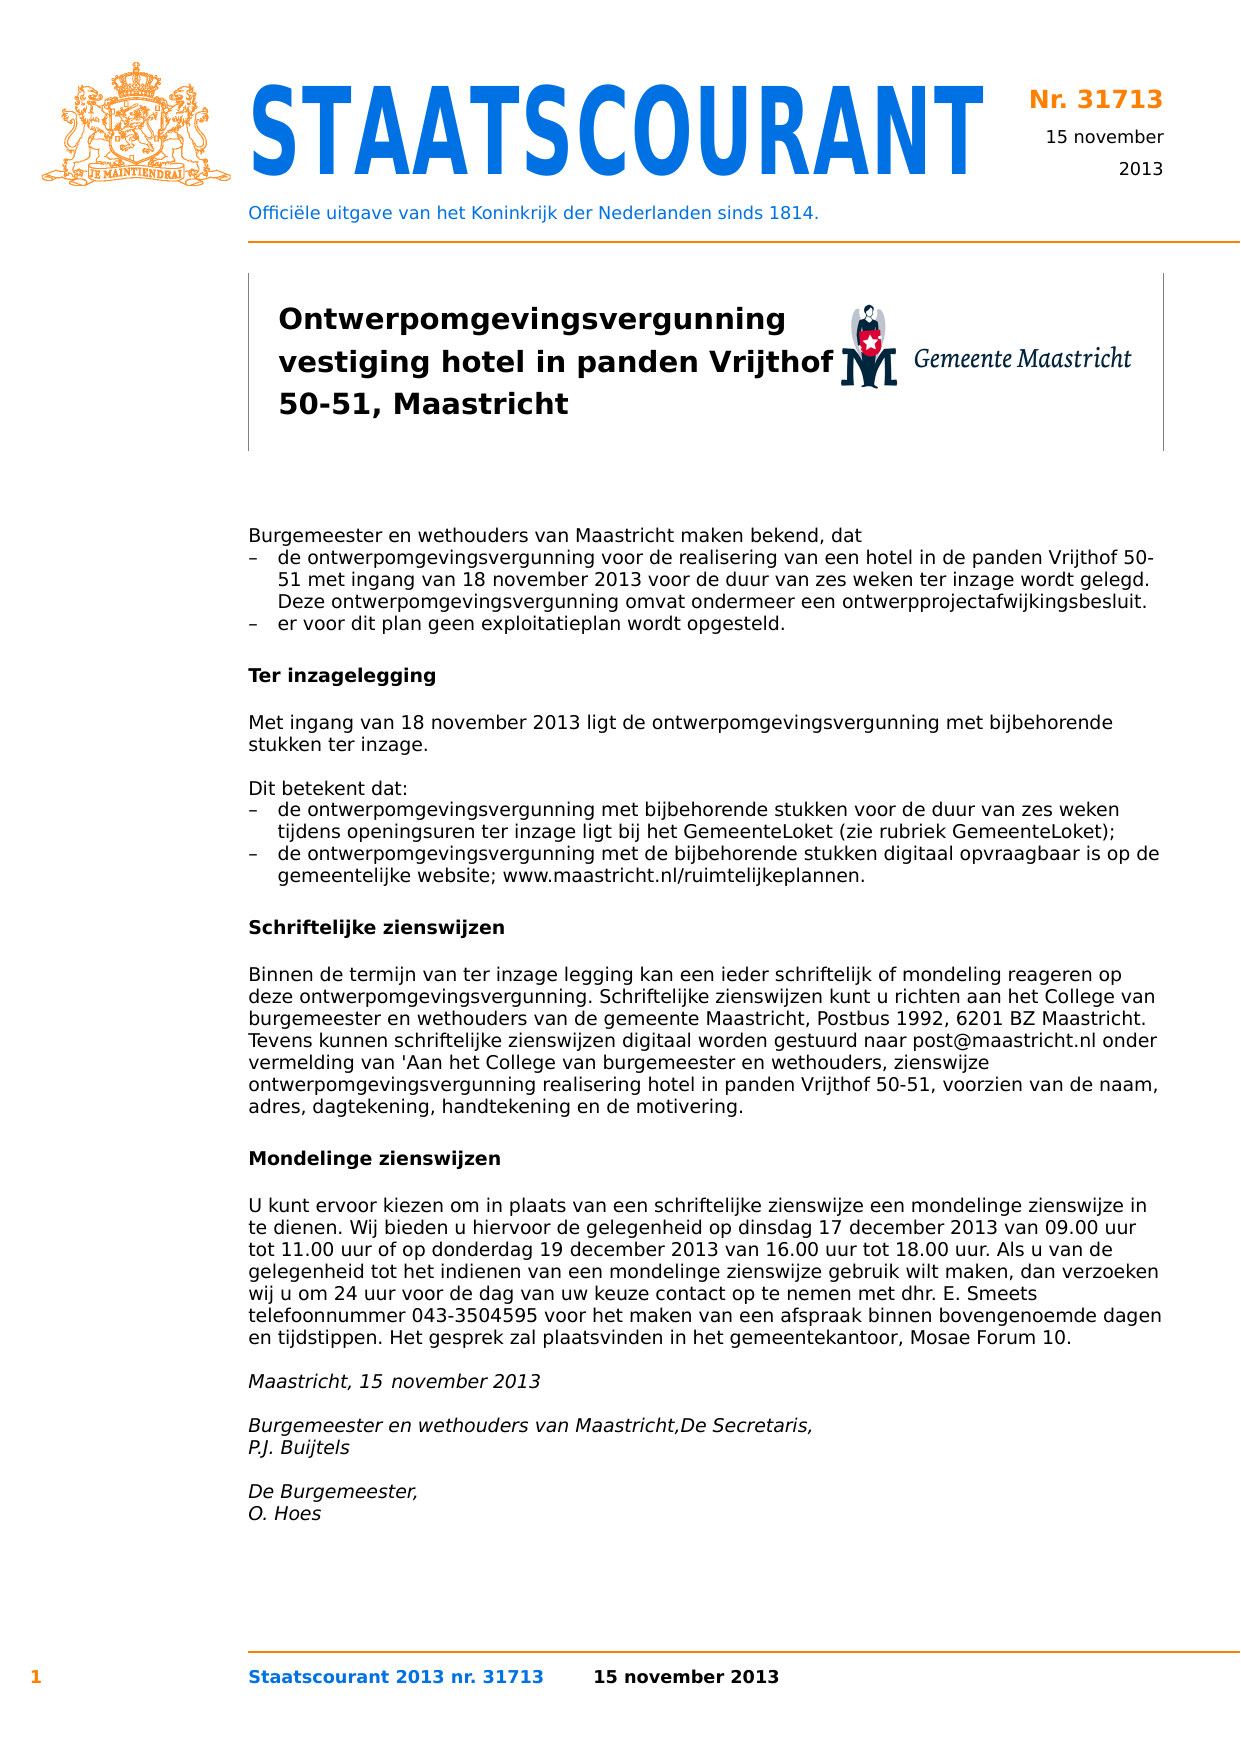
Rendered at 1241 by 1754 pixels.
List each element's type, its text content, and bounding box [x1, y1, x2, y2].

picture [838, 302, 1134, 391]
text – de ontwerpomgevingsvergunning met bijbehorende stukken voor de duur van zes weken tijdens openingsuren ter inzage ligt bij het GemeenteLoket (zie rubriek GemeenteLoket); [248, 799, 1163, 843]
table_header [25, 62, 248, 241]
text U kunt ervoor kiezen om in plaats van een schriftelijke zienswijze een mondelinge zienswijze in te dienen. Wij bieden u hiervoor de gelegenheid op dinsdag 17 december 2013 van 09.00 uur tot 11.00 uur of op donderdag 19 december 2013 van 16.00 uur tot 18.00 uur. Als u van de gelegenheid tot het indienen van een mondelinge zienswijze gebruik wilt maken, dan verzoeken wij u om 24 uur voor de dag van uw keuze contact op te nemen met dhr. E. Smeets telefoonnummer 043-3504595 voor het maken van een afspraak binnen bovengenoemde dagen en tijdstippen. Het gesprek zal plaatsvinden in het gemeentekantoor, Mosae Forum 10. [248, 1195, 1163, 1349]
subtitle Mondelinge zienswijzen [248, 1148, 1163, 1170]
table_cell 15 november [998, 121, 1240, 153]
table_cell 2013 [998, 153, 1240, 203]
subtitle Ter inzagelegging [248, 664, 1163, 687]
text – de ontwerpomgevingsvergunning voor de realisering van een hotel in de panden Vrijthof 50-51 met ingang van 18 november 2013 voor de duur van zes weken ter inzage wordt gelegd. Deze ontwerpomgevingsvergunning omvat ondermeer een ontwerpprojectafwijkingsbesluit. [248, 547, 1163, 613]
table_header Nr. 31713 [998, 62, 1240, 121]
table_header STAATSCOURANT [248, 62, 998, 203]
text Met ingang van 18 november 2013 ligt de ontwerpomgevingsvergunning met bijbehorende stukken ter inzage. [248, 712, 1163, 756]
text Binnen de termijn van ter inzage legging kan een ieder schriftelijk of mondeling reageren op deze ontwerpomgevingsvergunning. Schriftelijke zienswijzen kunt u richten aan het College van burgemeester en wethouders van de gemeente Maastricht, Postbus 1992, 6201 BZ Maastricht. Tevens kunnen schriftelijke zienswijzen digitaal worden gestuurd naar post@maastricht.nl onder vermelding van 'Aan het College van burgemeester en wethouders, zienswijze ontwerpomgevingsvergunning realisering hotel in panden Vrijthof 50-51, voorzien van de naam, adres, dagtekening, handtekening en de motivering. [248, 964, 1163, 1118]
picture [41, 62, 231, 186]
text Maastricht, 15 november 2013 [248, 1371, 1163, 1393]
subtitle Schriftelijke zienswijzen [248, 917, 1163, 939]
text De Burgemeester, O. Hoes [248, 1481, 1163, 1524]
subtitle Ontwerpomgevingsvergunning vestiging hotel in panden Vrijthof 50-51, Maastricht [249, 273, 1163, 451]
text – de ontwerpomgevingsvergunning met de bijbehorende stukken digitaal opvraagbaar is op de gemeentelijke website; www.maastricht.nl/ruimtelijkeplannen. [248, 843, 1163, 887]
table_cell Officiële uitgave van het Koninkrijk der Nederlanden sinds 1814. [248, 203, 1240, 241]
text – er voor dit plan geen exploitatieplan wordt opgesteld. [248, 613, 1163, 634]
text Burgemeester en wethouders van Maastricht,De Secretaris, P.J. Buijtels [248, 1415, 1163, 1459]
text Burgemeester en wethouders van Maastricht maken bekend, dat [248, 525, 1163, 547]
text Dit betekent dat: [248, 777, 1163, 799]
